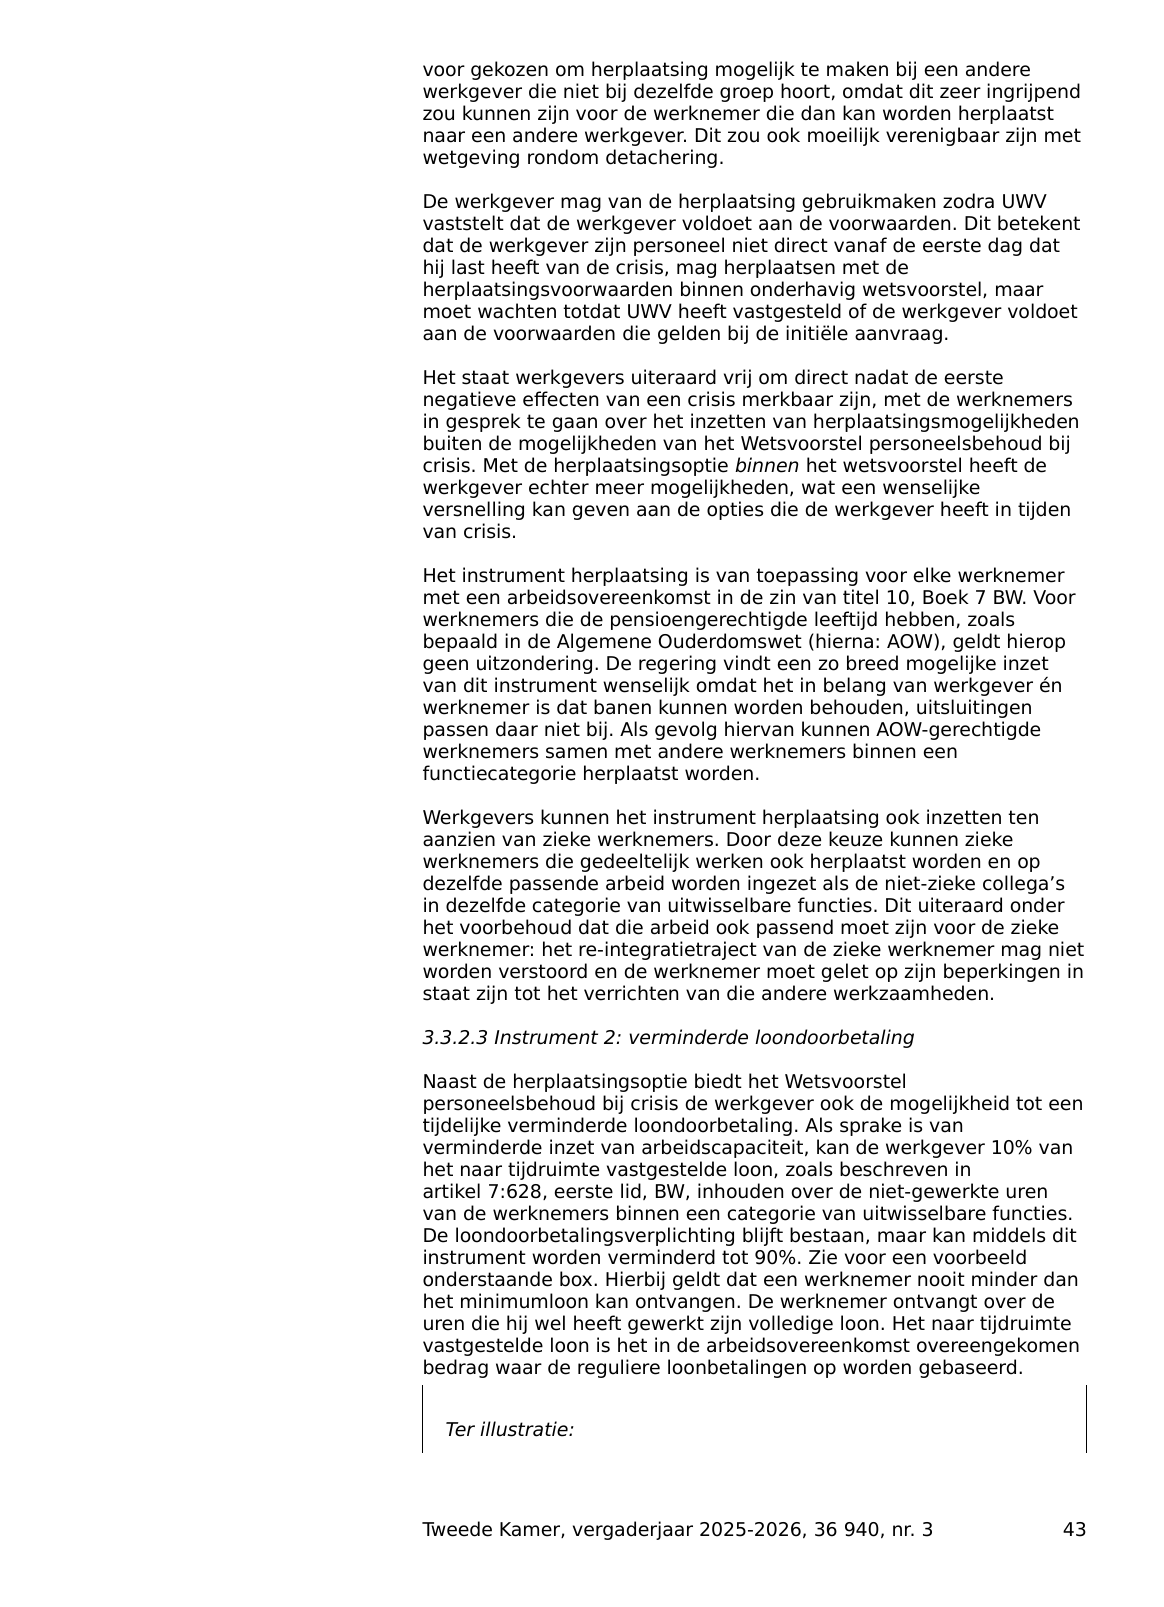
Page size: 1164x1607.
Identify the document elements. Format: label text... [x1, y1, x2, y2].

text Het staat werkgevers uiteraard vrij om direct nadat de eerste negatieve effecten van een crisis merkbaar zijn, met de werknemers in gesprek te gaan over het inzetten van herplaatsingsmogelijkheden buiten de mogelijkheden van het Wetsvoorstel personeelsbehoud bij crisis. Met de herplaatsingsoptie binnen het wetsvoorstel heeft de werkgever echter meer mogelijkheden, wat een wenselijke versnelling kan geven aan de opties die de werkgever heeft in tijden van crisis. [422, 367, 1087, 543]
text Naast de herplaatsingsoptie biedt het Wetsvoorstel personeelsbehoud bij crisis de werkgever ook de mogelijkheid tot een tijdelijke verminderde loondoorbetaling. Als sprake is van verminderde inzet van arbeidscapaciteit, kan de werkgever 10% van het naar tijdruimte vastgestelde loon, zoals beschreven in artikel 7:628, eerste lid, BW, inhouden over de niet-gewerkte uren van de werknemers binnen een categorie van uitwisselbare functies. De loondoorbetalingsverplichting blijft bestaan, maar kan middels dit instrument worden verminderd tot 90%. Zie voor een voorbeeld onderstaande box. Hierbij geldt dat een werknemer nooit minder dan het minimumloon kan ontvangen. De werknemer ontvangt over de uren die hij wel heeft gewerkt zijn volledige loon. Het naar tijdruimte vastgestelde loon is het in de arbeidsovereenkomst overeengekomen bedrag waar de reguliere loonbetalingen op worden gebaseerd. [422, 1071, 1087, 1379]
text De werkgever mag van de herplaatsing gebruikmaken zodra UWV vaststelt dat de werkgever voldoet aan de voorwaarden. Dit betekent dat de werkgever zijn personeel niet direct vanaf de eerste dag dat hij last heeft van de crisis, mag herplaatsen met de herplaatsingsvoorwaarden binnen onderhavig wetsvoorstel, maar moet wachten totdat UWV heeft vastgesteld of de werkgever voldoet aan de voorwaarden die gelden bij de initiële aanvraag. [422, 191, 1087, 345]
text voor gekozen om herplaatsing mogelijk te maken bij een andere werkgever die niet bij dezelfde groep hoort, omdat dit zeer ingrijpend zou kunnen zijn voor de werknemer die dan kan worden herplaatst naar een andere werkgever. Dit zou ook moeilijk verenigbaar zijn met wetgeving rondom detachering. [422, 59, 1087, 169]
text Werkgevers kunnen het instrument herplaatsing ook inzetten ten aanzien van zieke werknemers. Door deze keuze kunnen zieke werknemers die gedeeltelijk werken ook herplaatst worden en op dezelfde passende arbeid worden ingezet als de niet-zieke collega’s in dezelfde categorie van uitwisselbare functies. Dit uiteraard onder het voorbehoud dat die arbeid ook passend moet zijn voor de zieke werknemer: het re-integratietraject van de zieke werknemer mag niet worden verstoord en de werknemer moet gelet op zijn beperkingen in staat zijn tot het verrichten van die andere werkzaamheden. [422, 807, 1087, 1005]
table_header Ter illustratie: [423, 1385, 1086, 1453]
text Het instrument herplaatsing is van toepassing voor elke werknemer met een arbeidsovereenkomst in de zin van titel 10, Boek 7 BW. Voor werknemers die de pensioengerechtigde leeftijd hebben, zoals bepaald in de Algemene Ouderdomswet (hierna: AOW), geldt hierop geen uitzondering. De regering vindt een zo breed mogelijke inzet van dit instrument wenselijk omdat het in belang van werkgever én werknemer is dat banen kunnen worden behouden, uitsluitingen passen daar niet bij. Als gevolg hiervan kunnen AOW-gerechtigde werknemers samen met andere werknemers binnen een functiecategorie herplaatst worden. [422, 565, 1087, 785]
subtitle 3.3.2.3 Instrument 2: verminderde loondoorbetaling [422, 1027, 1087, 1049]
